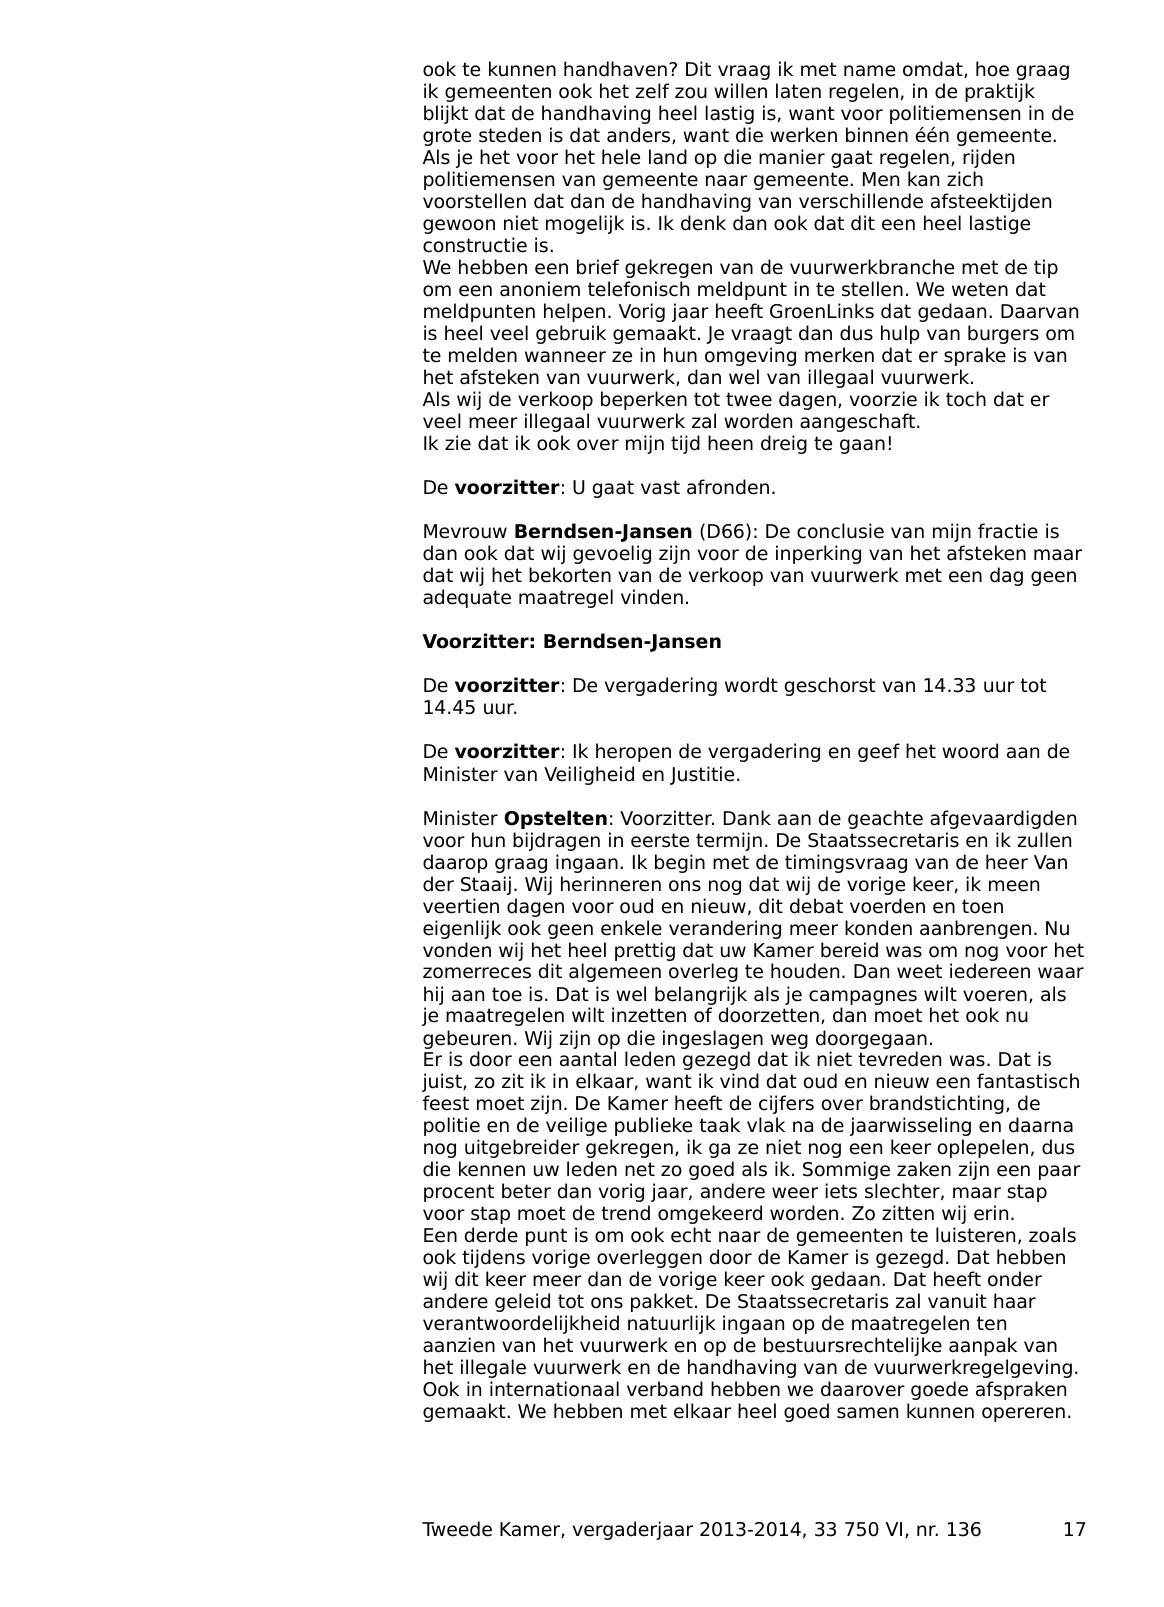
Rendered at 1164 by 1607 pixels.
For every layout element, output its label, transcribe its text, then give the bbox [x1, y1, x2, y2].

text ook te kunnen handhaven? Dit vraag ik met name omdat, hoe graag ik gemeenten ook het zelf zou willen laten regelen, in de praktijk blijkt dat de handhaving heel lastig is, want voor politiemensen in de grote steden is dat anders, want die werken binnen één gemeente. Als je het voor het hele land op die manier gaat regelen, rijden politiemensen van gemeente naar gemeente. Men kan zich voorstellen dat dan de handhaving van verschillende afsteektijden gewoon niet mogelijk is. Ik denk dan ook dat dit een heel lastige constructie is. [422, 59, 1087, 257]
text Een derde punt is om ook echt naar de gemeenten te luisteren, zoals ook tijdens vorige overleggen door de Kamer is gezegd. Dat hebben wij dit keer meer dan de vorige keer ook gedaan. Dat heeft onder andere geleid tot ons pakket. De Staatssecretaris zal vanuit haar verantwoordelijkheid natuurlijk ingaan op de maatregelen ten aanzien van het vuurwerk en op de bestuursrechtelijke aanpak van het illegale vuurwerk en de handhaving van de vuurwerkregelgeving. Ook in internationaal verband hebben we daarover goede afspraken gemaakt. We hebben met elkaar heel goed samen kunnen opereren. [422, 1225, 1087, 1423]
text Als wij de verkoop beperken tot twee dagen, voorzie ik toch dat er veel meer illegaal vuurwerk zal worden aangeschaft. [422, 389, 1087, 433]
subtitle Voorzitter: Berndsen-Jansen [422, 631, 1087, 653]
text De voorzitter: U gaat vast afronden. [422, 477, 1087, 499]
text De voorzitter: De vergadering wordt geschorst van 14.33 uur tot 14.45 uur. [422, 675, 1087, 719]
text Mevrouw Berndsen-Jansen (D66): De conclusie van mijn fractie is dan ook dat wij gevoelig zijn voor de inperking van het afsteken maar dat wij het bekorten van de verkoop van vuurwerk met een dag geen adequate maatregel vinden. [422, 521, 1087, 609]
text Minister Opstelten: Voorzitter. Dank aan de geachte afgevaardigden voor hun bijdragen in eerste termijn. De Staatssecretaris en ik zullen daarop graag ingaan. Ik begin met de timingsvraag van de heer Van der Staaij. Wij herinneren ons nog dat wij de vorige keer, ik meen veertien dagen voor oud en nieuw, dit debat voerden en toen eigenlijk ook geen enkele verandering meer konden aanbrengen. Nu vonden wij het heel prettig dat uw Kamer bereid was om nog voor het zomerreces dit algemeen overleg te houden. Dan weet iedereen waar hij aan toe is. Dat is wel belangrijk als je campagnes wilt voeren, als je maatregelen wilt inzetten of doorzetten, dan moet het ook nu gebeuren. Wij zijn op die ingeslagen weg doorgegaan. [422, 808, 1087, 1049]
text We hebben een brief gekregen van de vuurwerkbranche met de tip om een anoniem telefonisch meldpunt in te stellen. We weten dat meldpunten helpen. Vorig jaar heeft GroenLinks dat gedaan. Daarvan is heel veel gebruik gemaakt. Je vraagt dan dus hulp van burgers om te melden wanneer ze in hun omgeving merken dat er sprake is van het afsteken van vuurwerk, dan wel van illegaal vuurwerk. [422, 257, 1087, 389]
text Ik zie dat ik ook over mijn tijd heen dreig te gaan! [422, 433, 1087, 455]
text De voorzitter: Ik heropen de vergadering en geef het woord aan de Minister van Veiligheid en Justitie. [422, 741, 1087, 785]
text Er is door een aantal leden gezegd dat ik niet tevreden was. Dat is juist, zo zit ik in elkaar, want ik vind dat oud en nieuw een fantastisch feest moet zijn. De Kamer heeft de cijfers over brandstichting, de politie en de veilige publieke taak vlak na de jaarwisseling en daarna nog uitgebreider gekregen, ik ga ze niet nog een keer oplepelen, dus die kennen uw leden net zo goed als ik. Sommige zaken zijn een paar procent beter dan vorig jaar, andere weer iets slechter, maar stap voor stap moet de trend omgekeerd worden. Zo zitten wij erin. [422, 1049, 1087, 1225]
